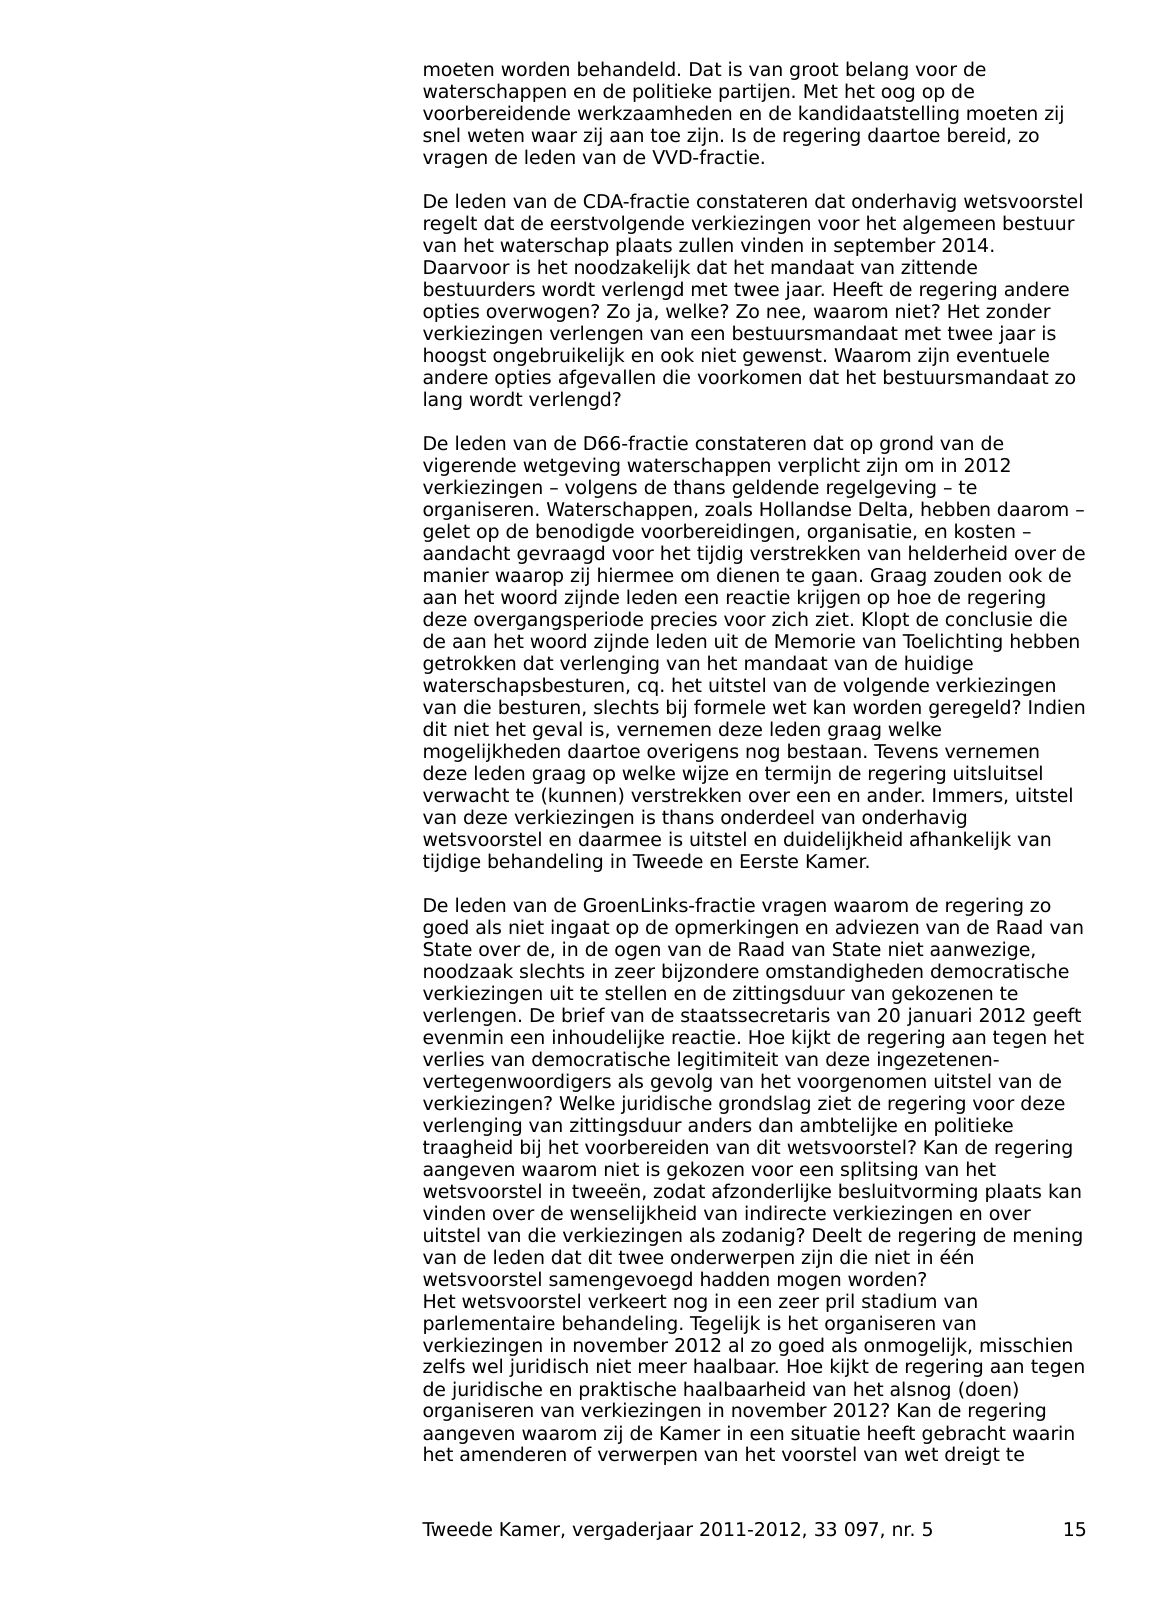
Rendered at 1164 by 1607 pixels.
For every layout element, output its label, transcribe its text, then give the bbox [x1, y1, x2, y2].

text De leden van de D66-fractie constateren dat op grond van de vigerende wetgeving waterschappen verplicht zijn om in 2012 verkiezingen – volgens de thans geldende regelgeving – te organiseren. Waterschappen, zoals Hollandse Delta, hebben daarom – gelet op de benodigde voorbereidingen, organisatie, en kosten – aandacht gevraagd voor het tijdig verstrekken van helderheid over de manier waarop zij hiermee om dienen te gaan. Graag zouden ook de aan het woord zijnde leden een reactie krijgen op hoe de regering deze overgangsperiode precies voor zich ziet. Klopt de conclusie die de aan het woord zijnde leden uit de Memorie van Toelichting hebben getrokken dat verlenging van het mandaat van de huidige waterschapsbesturen, cq. het uitstel van de volgende verkiezingen van die besturen, slechts bij formele wet kan worden geregeld? Indien dit niet het geval is, vernemen deze leden graag welke mogelijkheden daartoe overigens nog bestaan. Tevens vernemen deze leden graag op welke wijze en termijn de regering uitsluitsel verwacht te (kunnen) verstrekken over een en ander. Immers, uitstel van deze verkiezingen is thans onderdeel van onderhavig wetsvoorstel en daarmee is uitstel en duidelijkheid afhankelijk van tijdige behandeling in Tweede en Eerste Kamer. [422, 433, 1087, 873]
text De leden van de GroenLinks-fractie vragen waarom de regering zo goed als niet ingaat op de opmerkingen en adviezen van de Raad van State over de, in de ogen van de Raad van State niet aanwezige, noodzaak slechts in zeer bijzondere omstandigheden democratische verkiezingen uit te stellen en de zittingsduur van gekozenen te verlengen. De brief van de staatssecretaris van 20 januari 2012 geeft evenmin een inhoudelijke reactie. Hoe kijkt de regering aan tegen het verlies van democratische legitimiteit van deze ingezetenen-vertegenwoordigers als gevolg van het voorgenomen uitstel van de verkiezingen? Welke juridische grondslag ziet de regering voor deze verlenging van zittingsduur anders dan ambtelijke en politieke traagheid bij het voorbereiden van dit wetsvoorstel? Kan de regering aangeven waarom niet is gekozen voor een splitsing van het wetsvoorstel in tweeën, zodat afzonderlijke besluitvorming plaats kan vinden over de wenselijkheid van indirecte verkiezingen en over uitstel van die verkiezingen als zodanig? Deelt de regering de mening van de leden dat dit twee onderwerpen zijn die niet in één wetsvoorstel samengevoegd hadden mogen worden? [422, 895, 1087, 1291]
text Het wetsvoorstel verkeert nog in een zeer pril stadium van parlementaire behandeling. Tegelijk is het organiseren van verkiezingen in november 2012 al zo goed als onmogelijk, misschien zelfs wel juridisch niet meer haalbaar. Hoe kijkt de regering aan tegen de juridische en praktische haalbaarheid van het alsnog (doen) organiseren van verkiezingen in november 2012? Kan de regering aangeven waarom zij de Kamer in een situatie heeft gebracht waarin het amenderen of verwerpen van het voorstel van wet dreigt te [422, 1291, 1087, 1466]
text moeten worden behandeld. Dat is van groot belang voor de waterschappen en de politieke partijen. Met het oog op de voorbereidende werkzaamheden en de kandidaatstelling moeten zij snel weten waar zij aan toe zijn. Is de regering daartoe bereid, zo vragen de leden van de VVD-fractie. [422, 59, 1087, 169]
text De leden van de CDA-fractie constateren dat onderhavig wetsvoorstel regelt dat de eerstvolgende verkiezingen voor het algemeen bestuur van het waterschap plaats zullen vinden in september 2014. Daarvoor is het noodzakelijk dat het mandaat van zittende bestuurders wordt verlengd met twee jaar. Heeft de regering andere opties overwogen? Zo ja, welke? Zo nee, waarom niet? Het zonder verkiezingen verlengen van een bestuursmandaat met twee jaar is hoogst ongebruikelijk en ook niet gewenst. Waarom zijn eventuele andere opties afgevallen die voorkomen dat het bestuursmandaat zo lang wordt verlengd? [422, 191, 1087, 411]
